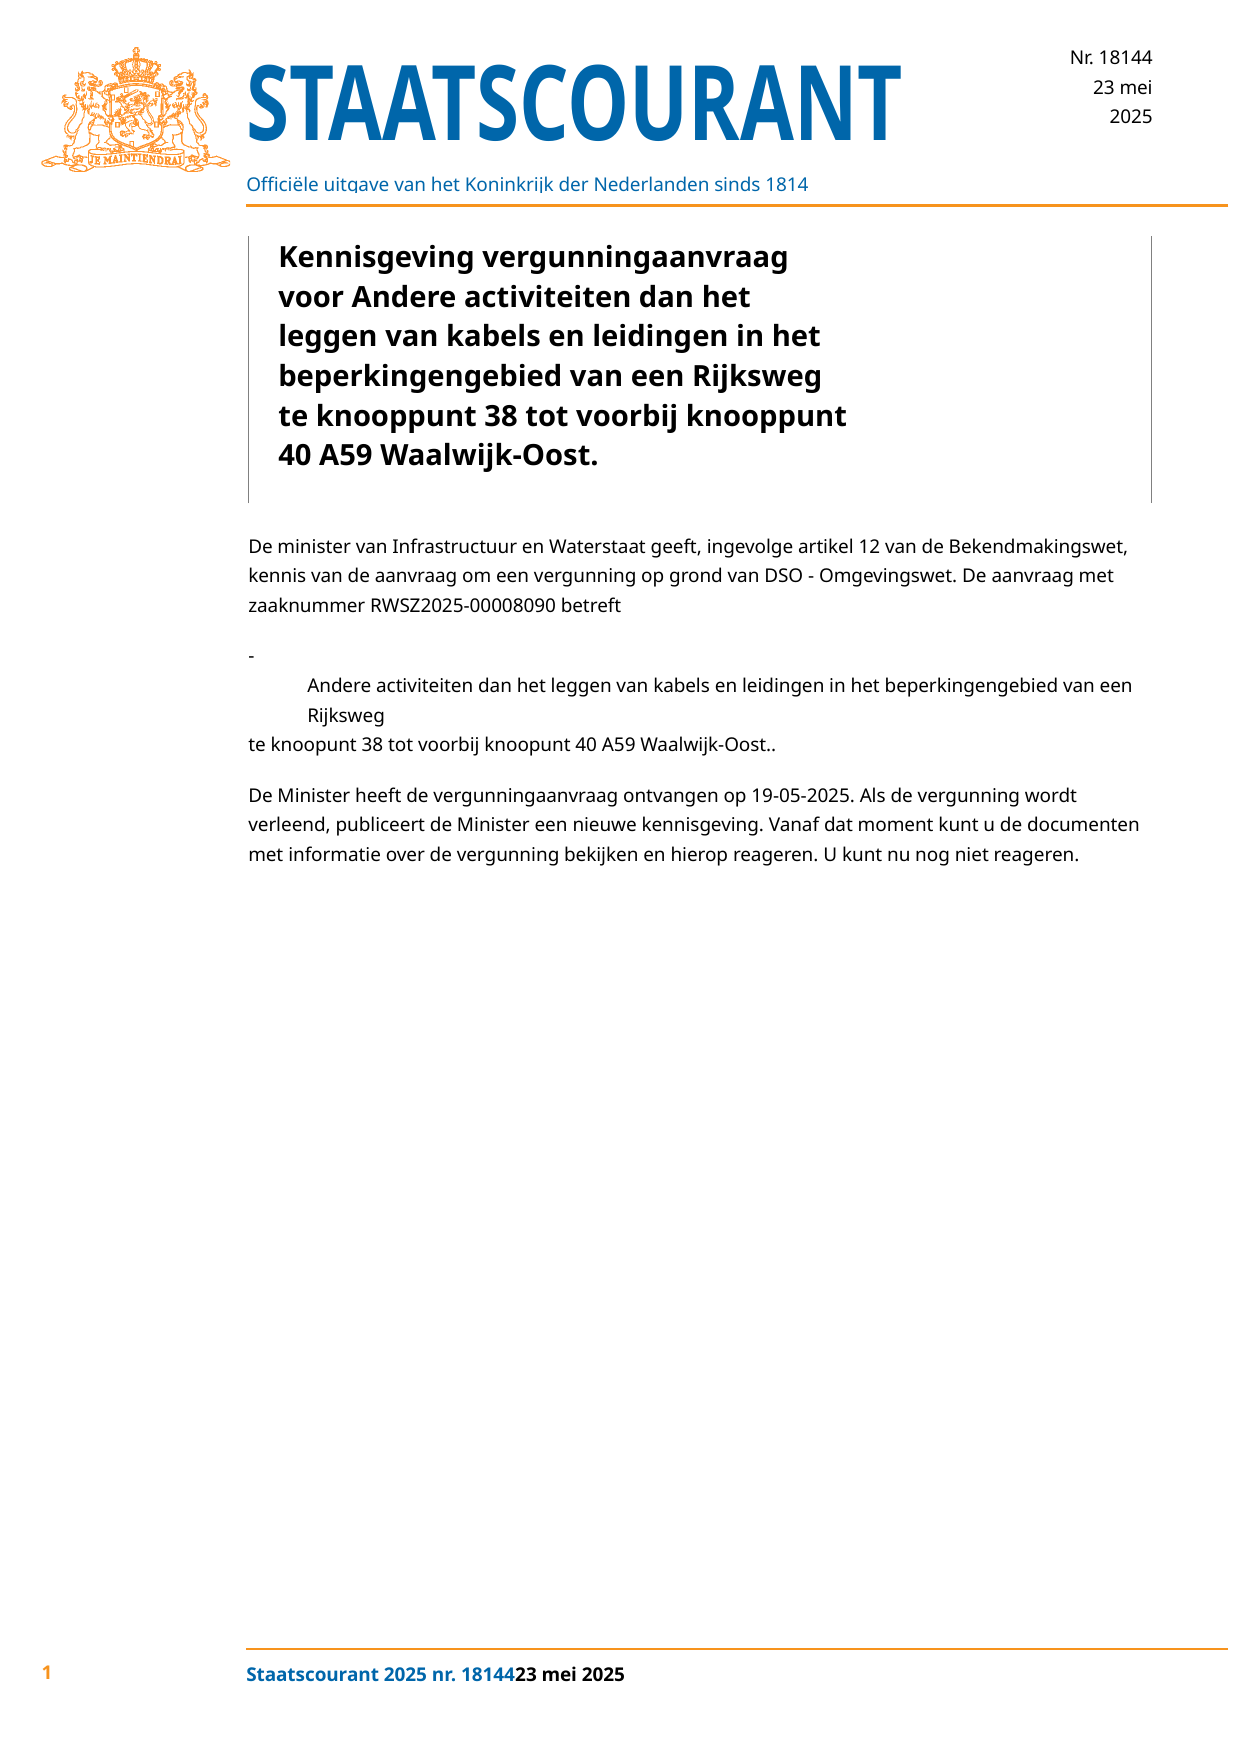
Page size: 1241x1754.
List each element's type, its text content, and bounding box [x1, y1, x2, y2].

table_header [850, 414, 1151, 503]
table_header [1090, 236, 1151, 413]
table_header Kennisgeving vergunningaanvraag voor Andere activiteiten dan het leggen van kabels en leidingen in het beperkingengebied van een Rijksweg te knooppunt 38 tot voorbij knooppunt 40 A59 Waalwijk-Oost. [249, 236, 850, 503]
text te knoopunt 38 tot voorbij knoopunt 40 A59 Waalwijk-Oost.. [248, 731, 1152, 757]
list Andere activiteiten dan het leggen van kabels en leidingen in het beperkingengebied van een Rijksweg [248, 672, 1152, 727]
text De Minister heeft de vergunningaanvraag ontvangen op 19-05-2025. Als de vergunning wordt verleend, publiceert de Minister een nieuwe kennisgeving. Vanaf dat moment kunt u de documenten met informatie over de vergunning bekijken en hierop reageren. U kunt nu nog niet reageren. [248, 782, 1152, 867]
picture [912, 236, 1090, 414]
text De minister van Infrastructuur en Waterstaat geeft, ingevolge artikel 12 van de Bekendmakingswet, kennis van de aanvraag om een vergunning op grond van DSO - Omgevingswet. De aanvraag met zaaknummer RWSZ2025-00008090 betreft [248, 533, 1152, 618]
table_header [850, 236, 912, 413]
picture [41, 47, 231, 172]
